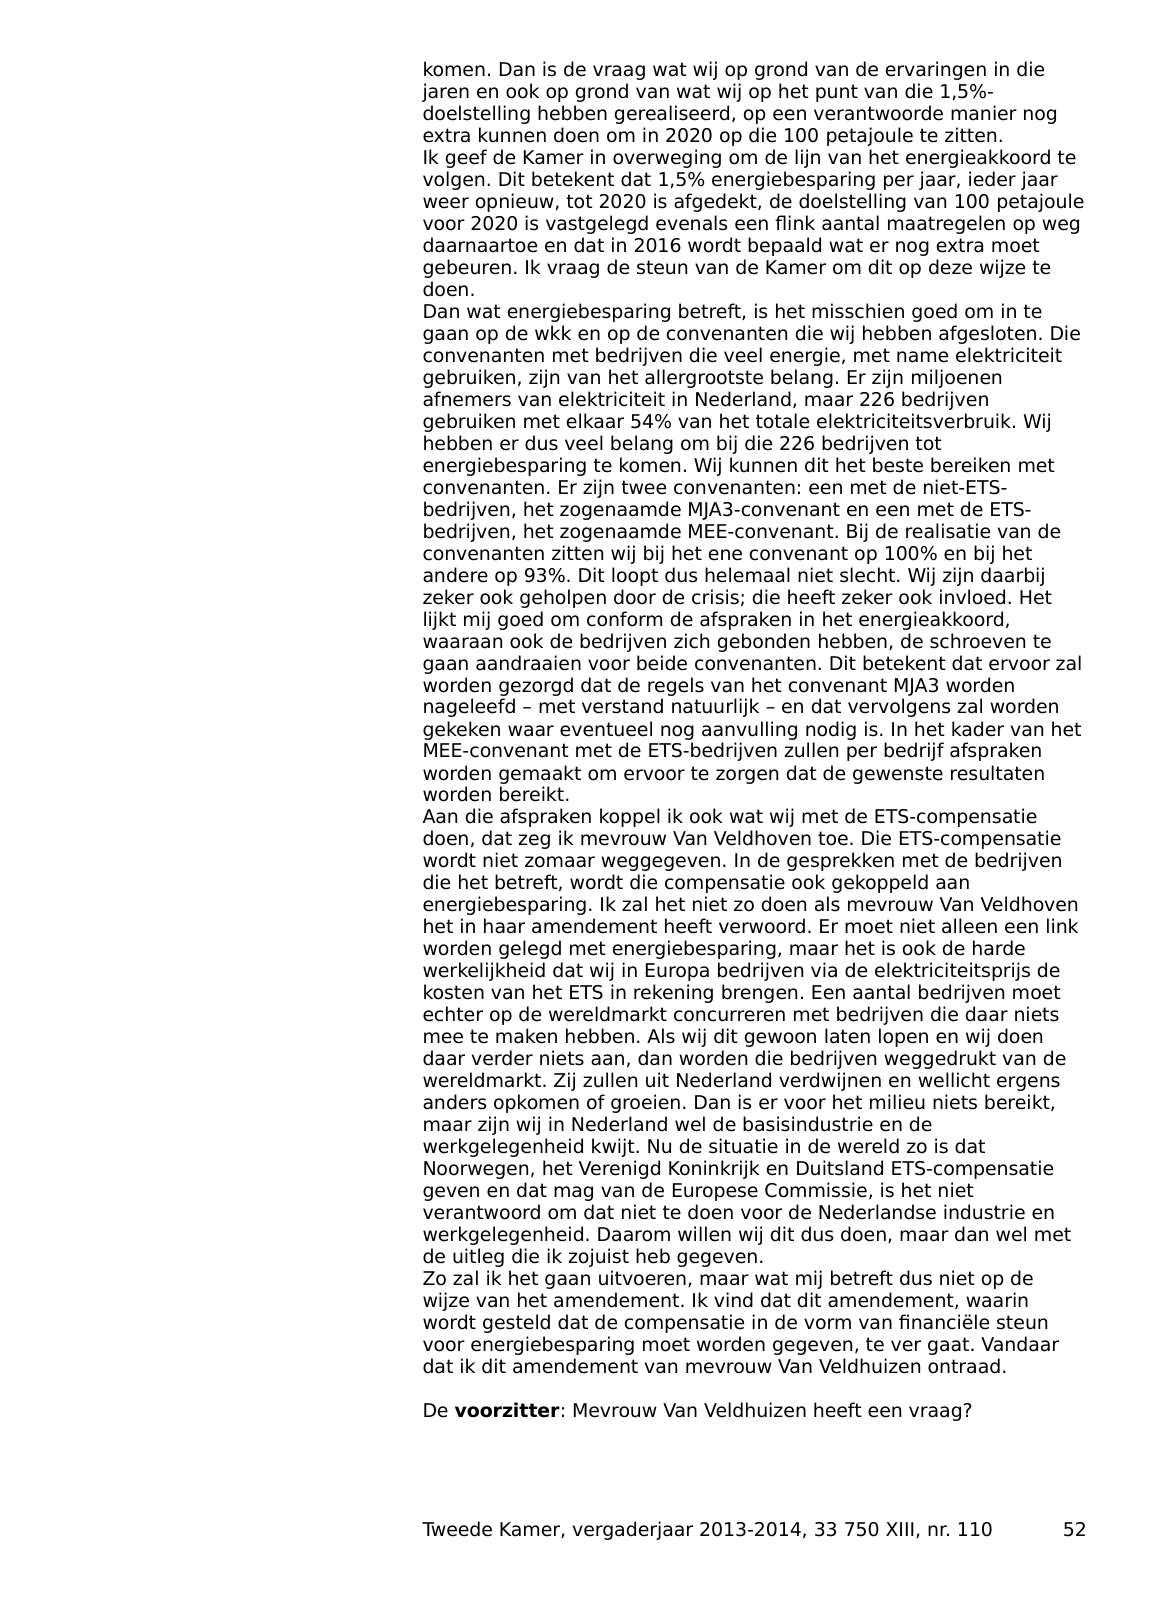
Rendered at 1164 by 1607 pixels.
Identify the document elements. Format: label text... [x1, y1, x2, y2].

text Dan wat energiebesparing betreft, is het misschien goed om in te gaan op de wkk en op de convenanten die wij hebben afgesloten. Die convenanten met bedrijven die veel energie, met name elektriciteit gebruiken, zijn van het allergrootste belang. Er zijn miljoenen afnemers van elektriciteit in Nederland, maar 226 bedrijven gebruiken met elkaar 54% van het totale elektriciteitsverbruik. Wij hebben er dus veel belang om bij die 226 bedrijven tot energiebesparing te komen. Wij kunnen dit het beste bereiken met convenanten. Er zijn twee convenanten: een met de niet-ETS-bedrijven, het zogenaamde MJA3-convenant en een met de ETS-bedrijven, het zogenaamde MEE-convenant. Bij de realisatie van de convenanten zitten wij bij het ene convenant op 100% en bij het andere op 93%. Dit loopt dus helemaal niet slecht. Wij zijn daarbij zeker ook geholpen door de crisis; die heeft zeker ook invloed. Het lijkt mij goed om conform de afspraken in het energieakkoord, waaraan ook de bedrijven zich gebonden hebben, de schroeven te gaan aandraaien voor beide convenanten. Dit betekent dat ervoor zal worden gezorgd dat de regels van het convenant MJA3 worden nageleefd – met verstand natuurlijk – en dat vervolgens zal worden gekeken waar eventueel nog aanvulling nodig is. In het kader van het MEE-convenant met de ETS-bedrijven zullen per bedrijf afspraken worden gemaakt om ervoor te zorgen dat de gewenste resultaten worden bereikt. [422, 301, 1087, 806]
text Ik geef de Kamer in overweging om de lijn van het energieakkoord te volgen. Dit betekent dat 1,5% energiebesparing per jaar, ieder jaar weer opnieuw, tot 2020 is afgedekt, de doelstelling van 100 petajoule voor 2020 is vastgelegd evenals een flink aantal maatregelen op weg daarnaartoe en dat in 2016 wordt bepaald wat er nog extra moet gebeuren. Ik vraag de steun van de Kamer om dit op deze wijze te doen. [422, 147, 1087, 301]
text De voorzitter: Mevrouw Van Veldhuizen heeft een vraag? [422, 1400, 1087, 1422]
text Aan die afspraken koppel ik ook wat wij met de ETS-compensatie doen, dat zeg ik mevrouw Van Veldhoven toe. Die ETS-compensatie wordt niet zomaar weggegeven. In de gesprekken met de bedrijven die het betreft, wordt die compensatie ook gekoppeld aan energiebesparing. Ik zal het niet zo doen als mevrouw Van Veldhoven het in haar amendement heeft verwoord. Er moet niet alleen een link worden gelegd met energiebesparing, maar het is ook de harde werkelijkheid dat wij in Europa bedrijven via de elektriciteitsprijs de kosten van het ETS in rekening brengen. Een aantal bedrijven moet echter op de wereldmarkt concurreren met bedrijven die daar niets mee te maken hebben. Als wij dit gewoon laten lopen en wij doen daar verder niets aan, dan worden die bedrijven weggedrukt van de wereldmarkt. Zij zullen uit Nederland verdwijnen en wellicht ergens anders opkomen of groeien. Dan is er voor het milieu niets bereikt, maar zijn wij in Nederland wel de basisindustrie en de werkgelegenheid kwijt. Nu de situatie in de wereld zo is dat Noorwegen, het Verenigd Koninkrijk en Duitsland ETS-compensatie geven en dat mag van de Europese Commissie, is het niet verantwoord om dat niet te doen voor de Nederlandse industrie en werkgelegenheid. Daarom willen wij dit dus doen, maar dan wel met de uitleg die ik zojuist heb gegeven. [422, 806, 1087, 1268]
text komen. Dan is de vraag wat wij op grond van de ervaringen in die jaren en ook op grond van wat wij op het punt van die 1,5%-doelstelling hebben gerealiseerd, op een verantwoorde manier nog extra kunnen doen om in 2020 op die 100 petajoule te zitten. [422, 59, 1087, 147]
text Zo zal ik het gaan uitvoeren, maar wat mij betreft dus niet op de wijze van het amendement. Ik vind dat dit amendement, waarin wordt gesteld dat de compensatie in de vorm van financiële steun voor energiebesparing moet worden gegeven, te ver gaat. Vandaar dat ik dit amendement van mevrouw Van Veldhuizen ontraad. [422, 1268, 1087, 1378]
